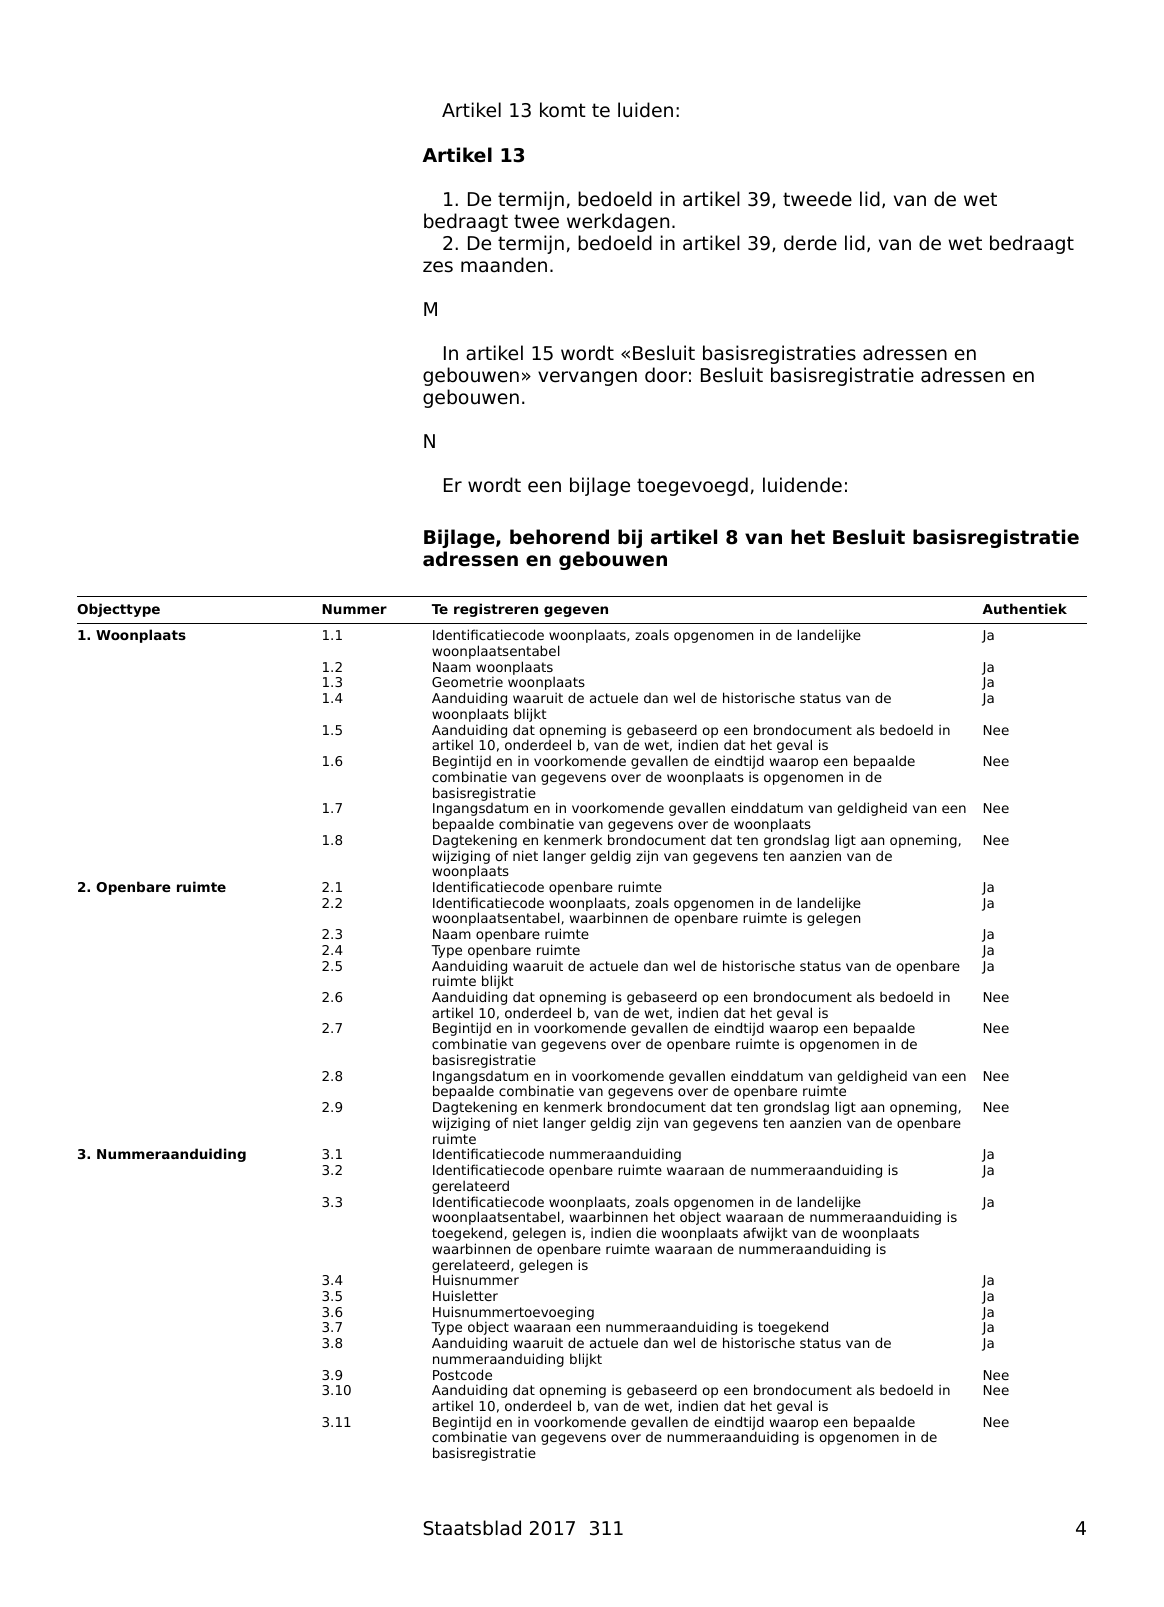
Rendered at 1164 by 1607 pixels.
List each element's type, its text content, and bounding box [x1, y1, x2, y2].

table_cell Type object waaraan een nummeraanduiding is toegekend [426, 1320, 976, 1336]
text N [422, 431, 1087, 453]
table_cell Geometrie woonplaats [426, 675, 976, 691]
table_cell Ingangsdatum en in voorkomende gevallen einddatum van geldigheid van een bepaalde combinatie van gegevens over de woonplaats [426, 801, 976, 833]
table_cell Nee [976, 801, 1087, 833]
table_cell 2.7 [315, 1021, 426, 1068]
table_cell [77, 1194, 315, 1273]
table_cell Nee [976, 1100, 1087, 1147]
table_cell [77, 927, 315, 943]
table_cell [77, 754, 315, 801]
table_cell Naam woonplaats [426, 660, 976, 675]
text 1. De termijn, bedoeld in artikel 39, tweede lid, van de wet bedraagt twee werkdagen. [422, 189, 1087, 233]
table_cell Nee [976, 723, 1087, 754]
table_cell 2.6 [315, 990, 426, 1021]
table_cell [77, 1305, 315, 1320]
text In artikel 15 wordt «Besluit basisregistraties adressen en gebouwen» vervangen door: Besluit basisregistratie adressen en gebouwen. [422, 343, 1087, 409]
table_cell 1.4 [315, 691, 426, 722]
table_cell [77, 1273, 315, 1289]
table_cell 2.1 [315, 880, 426, 896]
text 2. De termijn, bedoeld in artikel 39, derde lid, van de wet bedraagt zes maanden. [422, 233, 1087, 277]
table_cell 2.4 [315, 943, 426, 958]
table_cell [77, 1289, 315, 1304]
table_cell 3.11 [315, 1415, 426, 1462]
table_cell 1.1 [315, 624, 426, 659]
table_cell [77, 1368, 315, 1383]
table_cell 1.7 [315, 801, 426, 833]
table_cell 2.3 [315, 927, 426, 943]
table_cell Ja [976, 1305, 1087, 1320]
table_cell 3.7 [315, 1320, 426, 1336]
table_cell Nee [976, 1383, 1087, 1414]
table_cell Nee [976, 990, 1087, 1021]
table_cell Begintijd en in voorkomende gevallen de eindtijd waarop een bepaalde combinatie van gegevens over de nummeraanduiding is opgenomen in de basisregistratie [426, 1415, 976, 1462]
table_cell Identificatiecode openbare ruimte waaraan de nummeraanduiding is gerelateerd [426, 1163, 976, 1194]
table_cell [77, 1021, 315, 1068]
table_cell Aanduiding waaruit de actuele dan wel de historische status van de nummeraanduiding blijkt [426, 1336, 976, 1367]
table_cell Nee [976, 1368, 1087, 1383]
table_cell Identificatiecode nummeraanduiding [426, 1147, 976, 1163]
table_cell Ja [976, 880, 1087, 896]
table_cell Ja [976, 927, 1087, 943]
table_cell 1.2 [315, 660, 426, 675]
text M [422, 299, 1087, 321]
table_cell [77, 1163, 315, 1194]
table_cell Nee [976, 754, 1087, 801]
table_cell Ja [976, 896, 1087, 927]
table_cell 3.3 [315, 1194, 426, 1273]
table_cell 3.8 [315, 1336, 426, 1367]
table_cell Aanduiding dat opneming is gebaseerd op een brondocument als bedoeld in artikel 10, onderdeel b, van de wet, indien dat het geval is [426, 990, 976, 1021]
subtitle Bijlage, behorend bij artikel 8 van het Besluit basisregistratie adressen en gebouwen [422, 527, 1087, 571]
table_cell [77, 943, 315, 958]
table_cell Ja [976, 959, 1087, 990]
table_cell Ja [976, 943, 1087, 958]
table_cell 1.5 [315, 723, 426, 754]
table_cell Aanduiding dat opneming is gebaseerd op een brondocument als bedoeld in artikel 10, onderdeel b, van de wet, indien dat het geval is [426, 723, 976, 754]
table_cell 3.5 [315, 1289, 426, 1304]
table_cell Aanduiding waaruit de actuele dan wel de historische status van de woonplaats blijkt [426, 691, 976, 722]
table_cell 1.6 [315, 754, 426, 801]
table_cell Identificatiecode openbare ruimte [426, 880, 976, 896]
table_cell 1.8 [315, 833, 426, 880]
table_cell Begintijd en in voorkomende gevallen de eindtijd waarop een bepaalde combinatie van gegevens over de openbare ruimte is opgenomen in de basisregistratie [426, 1021, 976, 1068]
table_cell Ja [976, 1320, 1087, 1336]
table_cell Ja [976, 1163, 1087, 1194]
table_cell Ja [976, 1273, 1087, 1289]
table_cell 3.2 [315, 1163, 426, 1194]
table_header Authentiek [976, 597, 1087, 622]
table_cell Nee [976, 1415, 1087, 1462]
table_cell [77, 833, 315, 880]
table_cell Postcode [426, 1368, 976, 1383]
table_cell Ja [976, 691, 1087, 722]
table_cell [77, 691, 315, 722]
table_cell Begintijd en in voorkomende gevallen de eindtijd waarop een bepaalde combinatie van gegevens over de woonplaats is opgenomen in de basisregistratie [426, 754, 976, 801]
table_cell Identificatiecode woonplaats, zoals opgenomen in de landelijke woonplaatsentabel, waarbinnen de openbare ruimte is gelegen [426, 896, 976, 927]
table_cell [77, 1415, 315, 1462]
table_cell 2.8 [315, 1069, 426, 1100]
table_cell [77, 990, 315, 1021]
subtitle Artikel 13 [422, 144, 1087, 167]
table_cell [77, 723, 315, 754]
table_cell Nee [976, 1021, 1087, 1068]
table_cell [77, 1069, 315, 1100]
table_cell Ja [976, 1336, 1087, 1367]
table_cell 3.1 [315, 1147, 426, 1163]
table_cell Nee [976, 1069, 1087, 1100]
table_header Te registreren gegeven [426, 597, 976, 622]
table_cell 1. Woonplaats [77, 624, 315, 659]
table_cell Aanduiding waaruit de actuele dan wel de historische status van de openbare ruimte blijkt [426, 959, 976, 990]
table_cell Ingangsdatum en in voorkomende gevallen einddatum van geldigheid van een bepaalde combinatie van gegevens over de openbare ruimte [426, 1069, 976, 1100]
table_cell Ja [976, 1194, 1087, 1273]
table_cell Identificatiecode woonplaats, zoals opgenomen in de landelijke woonplaatsentabel, waarbinnen het object waaraan de nummeraanduiding is toegekend, gelegen is, indien die woonplaats afwijkt van de woonplaats waarbinnen de openbare ruimte waaraan de nummeraanduiding is gerelateerd, gelegen is [426, 1194, 976, 1273]
table_cell Ja [976, 1147, 1087, 1163]
table_cell [77, 1100, 315, 1147]
table_cell 3.6 [315, 1305, 426, 1320]
table_cell 2.9 [315, 1100, 426, 1147]
table_cell Huisnummertoevoeging [426, 1305, 976, 1320]
table_cell [77, 1383, 315, 1414]
table_cell 3.4 [315, 1273, 426, 1289]
table_cell [77, 660, 315, 675]
table_cell 1.3 [315, 675, 426, 691]
table_cell [77, 959, 315, 990]
table_cell Type openbare ruimte [426, 943, 976, 958]
table_header Objecttype [77, 597, 315, 622]
table_cell Huisnummer [426, 1273, 976, 1289]
table_cell Dagtekening en kenmerk brondocument dat ten grondslag ligt aan opneming, wijziging of niet langer geldig zijn van gegevens ten aanzien van de openbare ruimte [426, 1100, 976, 1147]
table_header Nummer [315, 597, 426, 622]
table_cell [77, 801, 315, 833]
table_cell Naam openbare ruimte [426, 927, 976, 943]
table_cell Huisletter [426, 1289, 976, 1304]
table_cell [77, 675, 315, 691]
table_cell [77, 1320, 315, 1336]
table_cell 2.2 [315, 896, 426, 927]
table_cell 2. Openbare ruimte [77, 880, 315, 896]
table_cell Aanduiding dat opneming is gebaseerd op een brondocument als bedoeld in artikel 10, onderdeel b, van de wet, indien dat het geval is [426, 1383, 976, 1414]
table_cell 3.10 [315, 1383, 426, 1414]
table_cell [77, 896, 315, 927]
table_cell Dagtekening en kenmerk brondocument dat ten grondslag ligt aan opneming, wijziging of niet langer geldig zijn van gegevens ten aanzien van de woonplaats [426, 833, 976, 880]
table_cell Ja [976, 1289, 1087, 1304]
table_cell Nee [976, 833, 1087, 880]
table_cell Identificatiecode woonplaats, zoals opgenomen in de landelijke woonplaatsentabel [426, 624, 976, 659]
table_cell Ja [976, 675, 1087, 691]
table_cell 2.5 [315, 959, 426, 990]
text Er wordt een bijlage toegevoegd, luidende: [422, 475, 1087, 497]
table_cell 3. Nummeraanduiding [77, 1147, 315, 1163]
table_cell 3.9 [315, 1368, 426, 1383]
table_cell Ja [976, 624, 1087, 659]
table_cell [77, 1336, 315, 1367]
table_cell Ja [976, 660, 1087, 675]
text Artikel 13 komt te luiden: [422, 100, 1087, 122]
